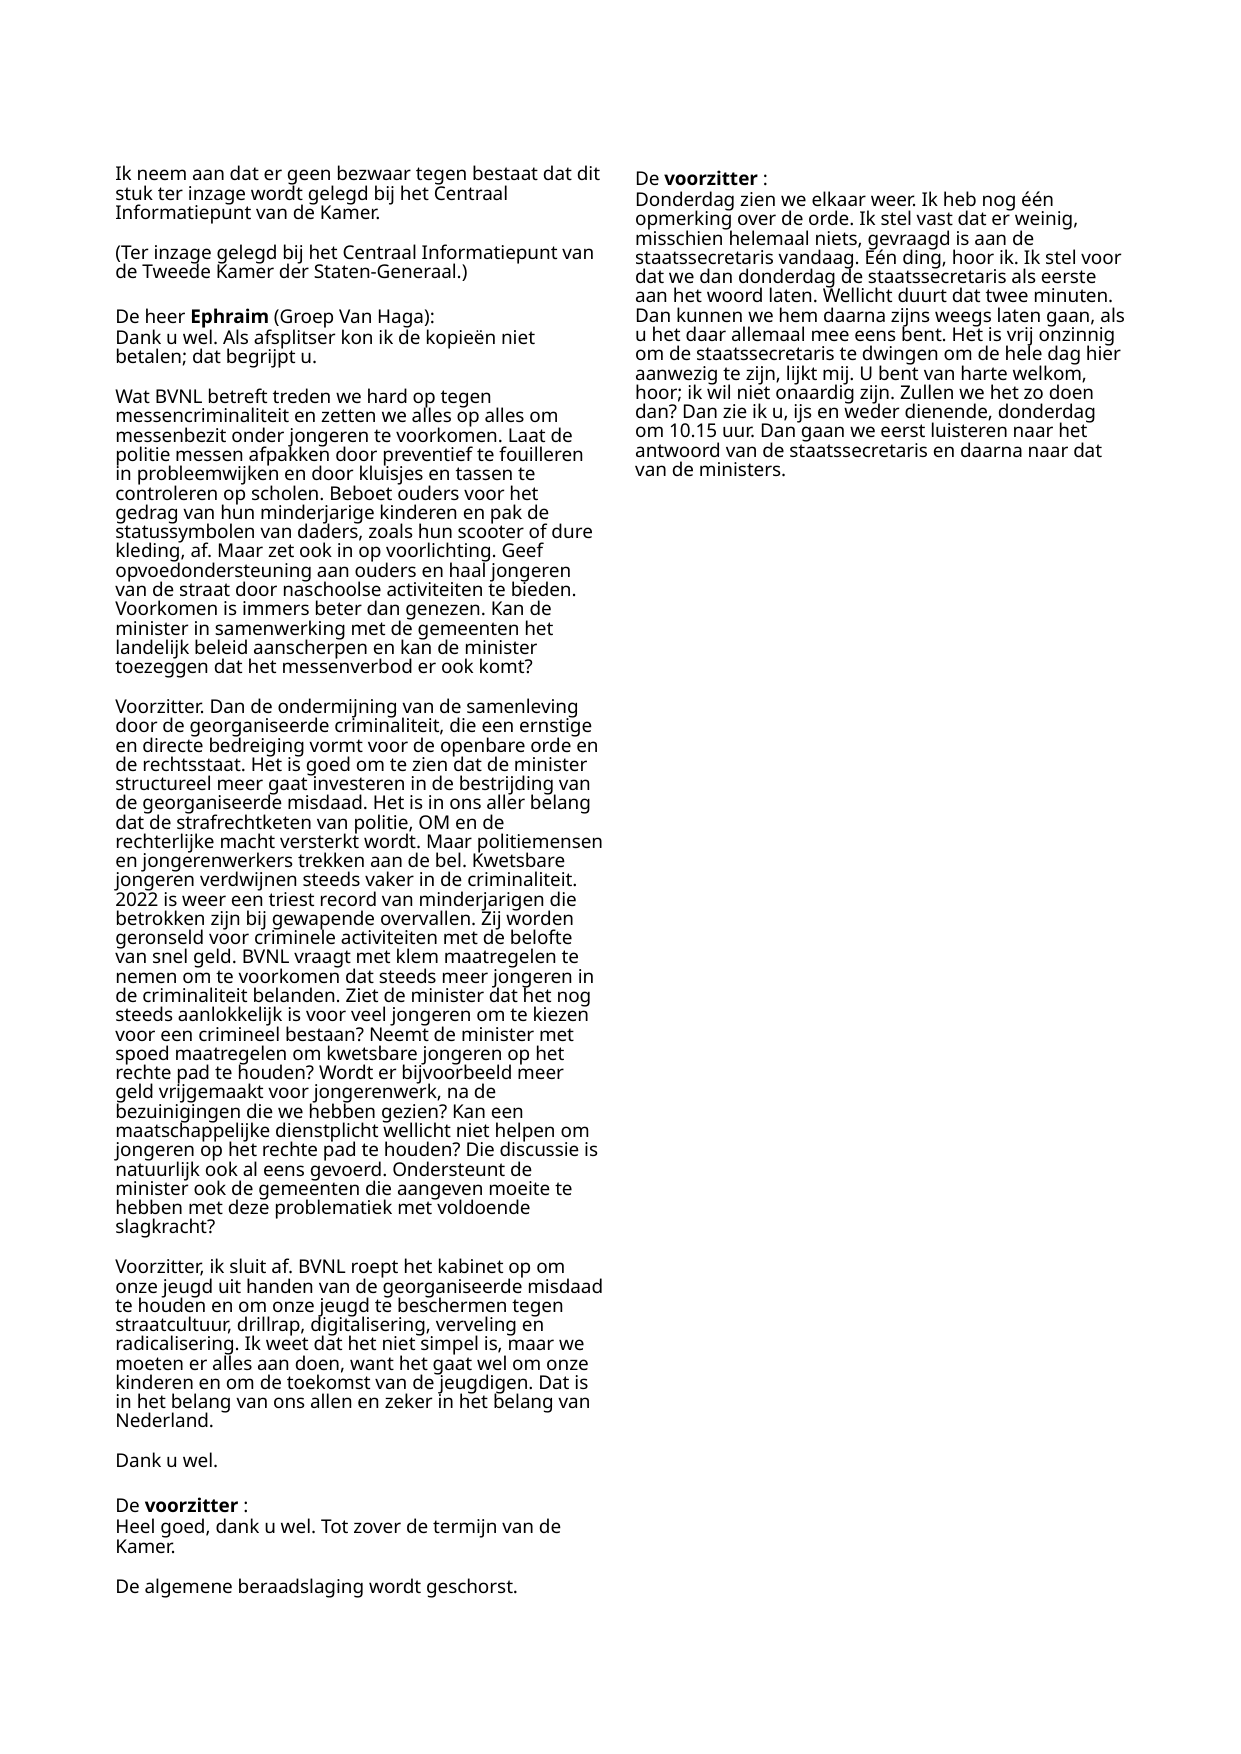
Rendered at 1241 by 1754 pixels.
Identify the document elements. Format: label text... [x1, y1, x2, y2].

text Voorzitter, ik sluit af. BVNL roept het kabinet op om onze jeugd uit handen van de georganiseerde misdaad te houden en om onze jeugd te beschermen tegen straatcultuur, drillrap, digitalisering, verveling en radicalisering. Ik weet dat het niet simpel is, maar we moeten er alles aan doen, want het gaat wel om onze kinderen en om de toekomst van de jeugdigen. Dat is in het belang van ons allen en zeker in het belang van Nederland. [115, 1258, 605, 1432]
text Ik neem aan dat er geen bezwaar tegen bestaat dat dit stuk ter inzage wordt gelegd bij het Centraal Informatiepunt van de Kamer. [115, 165, 605, 223]
text (Ter inzage gelegd bij het Centraal Informatiepunt van de Tweede Kamer der Staten-Generaal.) [115, 244, 605, 282]
text Dank u wel. [115, 1452, 605, 1472]
text Donderdag zien we elkaar weer. Ik heb nog één opmerking over de orde. Ik stel vast dat er weinig, misschien helemaal niets, gevraagd is aan de staatssecretaris vandaag. Eén ding, hoor ik. Ik stel voor dat we dan donderdag de staatssecretaris als eerste aan het woord laten. Wellicht duurt dat twee minuten. Dan kunnen we hem daarna zijns weegs laten gaan, als u het daar allemaal mee eens bent. Het is vrij onzinnig om de staatssecretaris te dwingen om de hele dag hier aanwezig te zijn, lijkt mij. U bent van harte welkom, hoor; ik wil niet onaardig zijn. Zullen we het zo doen dan? Dan zie ik u, ijs en weder dienende, donderdag om 10.15 uur. Dan gaan we eerst luisteren naar het antwoord van de staatssecretaris en daarna naar dat van de ministers. [635, 191, 1125, 480]
text Wat BVNL betreft treden we hard op tegen messencriminaliteit en zetten we alles op alles om messenbezit onder jongeren te voorkomen. Laat de politie messen afpakken door preventief te fouilleren in probleemwijken en door kluisjes en tassen te controleren op scholen. Beboet ouders voor het gedrag van hun minderjarige kinderen en pak de statussymbolen van daders, zoals hun scooter of dure kleding, af. Maar zet ook in op voorlichting. Geef opvoedondersteuning aan ouders en haal jongeren van de straat door naschoolse activiteiten te bieden. Voorkomen is immers beter dan genezen. Kan de minister in samenwerking met de gemeenten het landelijk beleid aanscherpen en kan de minister toezeggen dat het messenverbod er ook komt? [115, 388, 605, 677]
text Dank u wel. Als afsplitser kon ik de kopieën niet betalen; dat begrijpt u. [115, 329, 605, 367]
text De voorzitter : [115, 1493, 605, 1518]
text Voorzitter. Dan de ondermijning van de samenleving door de georganiseerde criminaliteit, die een ernstige en directe bedreiging vormt voor de openbare orde en de rechtsstaat. Het is goed om te zien dat de minister structureel meer gaat investeren in de bestrijding van de georganiseerde misdaad. Het is in ons aller belang dat de strafrechtketen van politie, OM en de rechterlijke macht versterkt wordt. Maar politiemensen en jongerenwerkers trekken aan de bel. Kwetsbare jongeren verdwijnen steeds vaker in de criminaliteit. 2022 is weer een triest record van minderjarigen die betrokken zijn bij gewapende overvallen. Zij worden geronseld voor criminele activiteiten met de belofte van snel geld. BVNL vraagt met klem maatregelen te nemen om te voorkomen dat steeds meer jongeren in de criminaliteit belanden. Ziet de minister dat het nog steeds aanlokkelijk is voor veel jongeren om te kiezen voor een crimineel bestaan? Neemt de minister met spoed maatregelen om kwetsbare jongeren op het rechte pad te houden? Wordt er bijvoorbeeld meer geld vrijgemaakt voor jongerenwerk, na de bezuinigingen die we hebben gezien? Kan een maatschappelijke dienstplicht wellicht niet helpen om jongeren op het rechte pad te houden? Die discussie is natuurlijk ook al eens gevoerd. Ondersteunt de minister ook de gemeenten die aangeven moeite te hebben met deze problematiek met voldoende slagkracht? [115, 698, 605, 1238]
text De heer Ephraim (Groep Van Haga): [115, 303, 605, 329]
text De algemene beraadslaging wordt geschorst. [115, 1578, 605, 1597]
text Heel goed, dank u wel. Tot zover de termijn van de Kamer. [115, 1518, 605, 1557]
text De voorzitter : [635, 165, 1125, 191]
